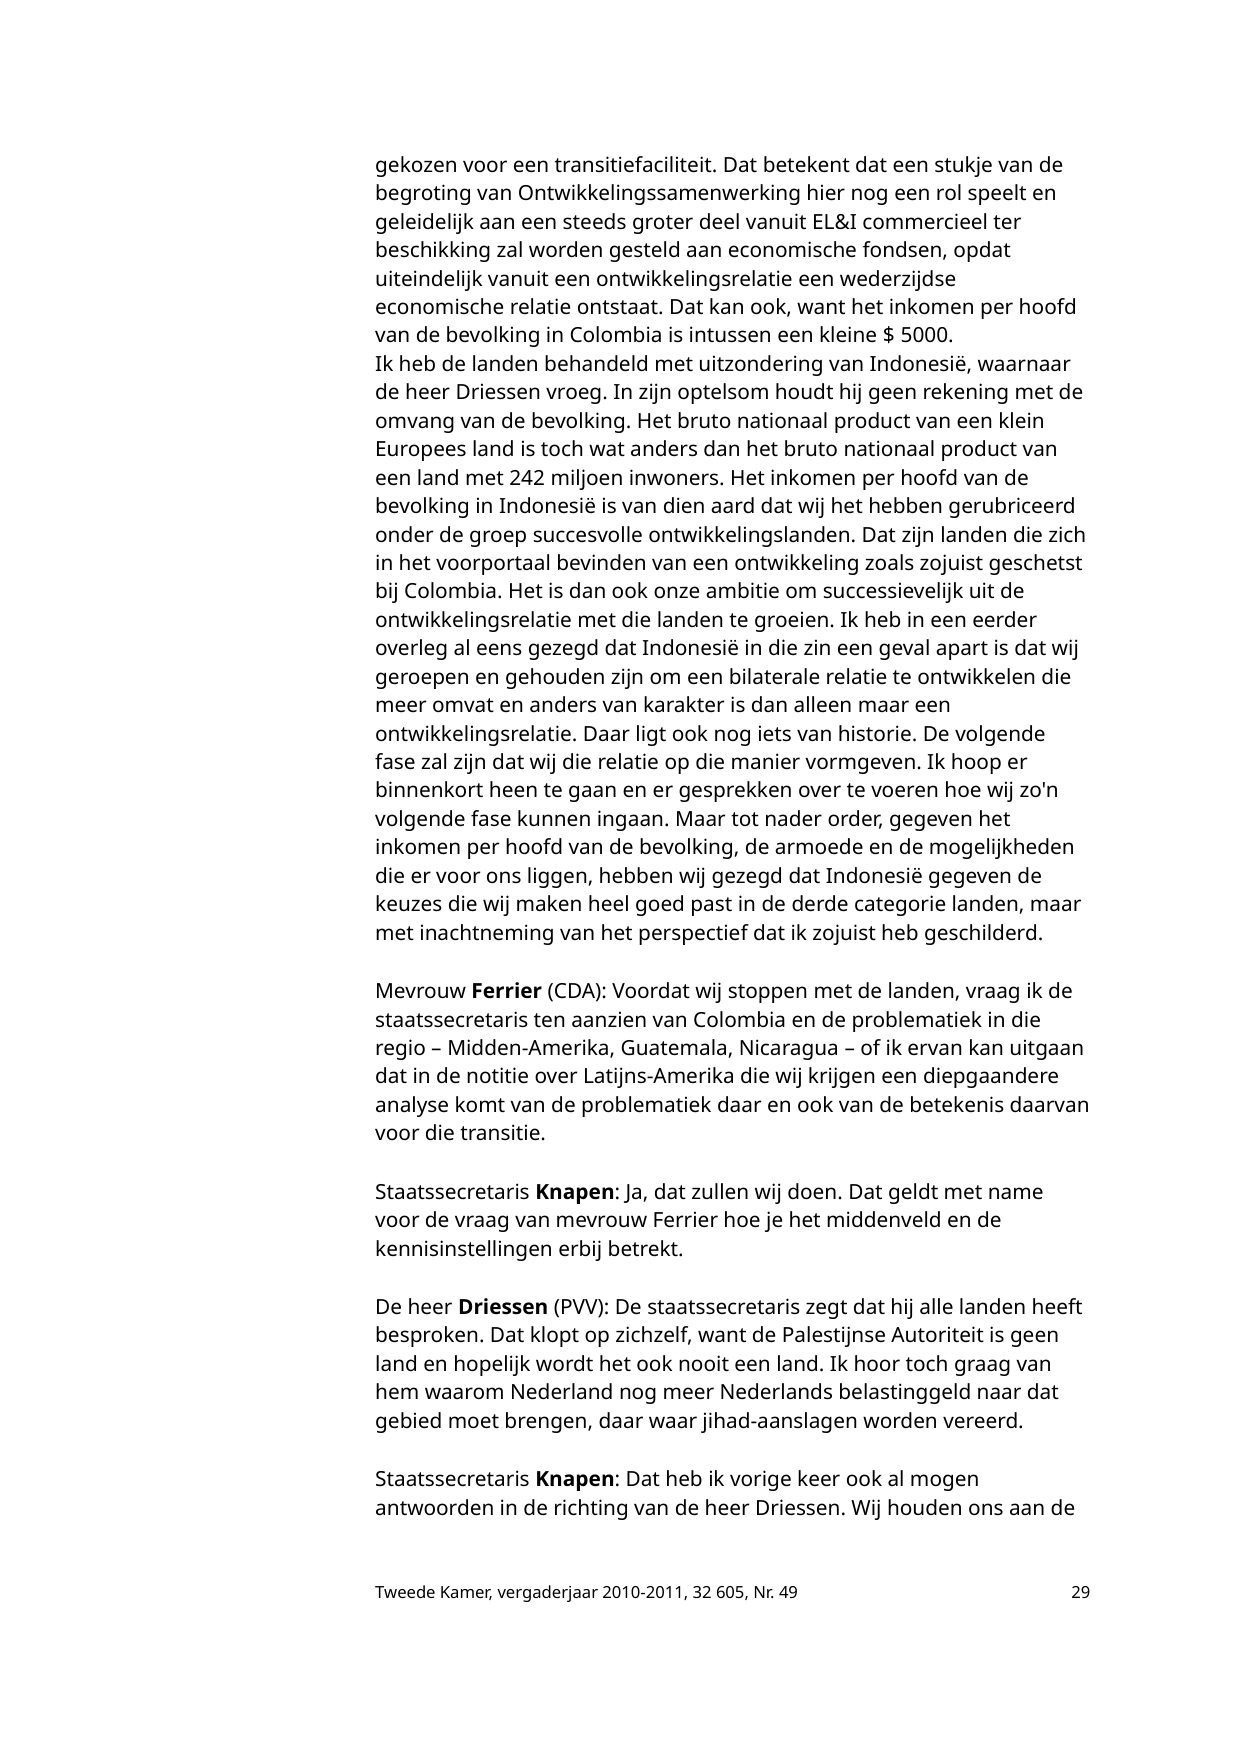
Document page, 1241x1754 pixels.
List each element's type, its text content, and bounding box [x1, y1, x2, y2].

text Staatssecretaris Knapen: Dat heb ik vorige keer ook al mogen antwoorden in de richting van de heer Driessen. Wij houden ons aan de [375, 1464, 1090, 1521]
text De heer Driessen (PVV): De staatssecretaris zegt dat hij alle landen heeft besproken. Dat klopt op zichzelf, want de Palestijnse Autoriteit is geen land en hopelijk wordt het ook nooit een land. Ik hoor toch graag van hem waarom Nederland nog meer Nederlands belastinggeld naar dat gebied moet brengen, daar waar jihad-aanslagen worden vereerd. [375, 1292, 1090, 1434]
text Mevrouw Ferrier (CDA): Voordat wij stoppen met de landen, vraag ik de staatssecretaris ten aanzien van Colombia en de problematiek in die regio – Midden-Amerika, Guatemala, Nicaragua – of ik ervan kan uitgaan dat in de notitie over Latijns-Amerika die wij krijgen een diepgaandere analyse komt van de problematiek daar en ook van de betekenis daarvan voor die transitie. [375, 976, 1090, 1147]
text Staatssecretaris Knapen: Ja, dat zullen wij doen. Dat geldt met name voor de vraag van mevrouw Ferrier hoe je het middenveld en de kennisinstellingen erbij betrekt. [375, 1177, 1090, 1262]
text gekozen voor een transitiefaciliteit. Dat betekent dat een stukje van de begroting van Ontwikkelingssamenwerking hier nog een rol speelt en geleidelijk aan een steeds groter deel vanuit EL&I commercieel ter beschikking zal worden gesteld aan economische fondsen, opdat uiteindelijk vanuit een ontwikkelingsrelatie een wederzijdse economische relatie ontstaat. Dat kan ook, want het inkomen per hoofd van de bevolking in Colombia is intussen een kleine $ 5000. [375, 150, 1090, 349]
text Ik heb de landen behandeld met uitzondering van Indonesië, waarnaar de heer Driessen vroeg. In zijn optelsom houdt hij geen rekening met de omvang van de bevolking. Het bruto nationaal product van een klein Europees land is toch wat anders dan het bruto nationaal product van een land met 242 miljoen inwoners. Het inkomen per hoofd van de bevolking in Indonesië is van dien aard dat wij het hebben gerubriceerd onder de groep succesvolle ontwikkelingslanden. Dat zijn landen die zich in het voorportaal bevinden van een ontwikkeling zoals zojuist geschetst bij Colombia. Het is dan ook onze ambitie om successievelijk uit de ontwikkelingsrelatie met die landen te groeien. Ik heb in een eerder overleg al eens gezegd dat Indonesië in die zin een geval apart is dat wij geroepen en gehouden zijn om een bilaterale relatie te ontwikkelen die meer omvat en anders van karakter is dan alleen maar een ontwikkelingsrelatie. Daar ligt ook nog iets van historie. De volgende fase zal zijn dat wij die relatie op die manier vormgeven. Ik hoop er binnenkort heen te gaan en er gesprekken over te voeren hoe wij zo'n volgende fase kunnen ingaan. Maar tot nader order, gegeven het inkomen per hoofd van de bevolking, de armoede en de mogelijkheden die er voor ons liggen, hebben wij gezegd dat Indonesië gegeven de keuzes die wij maken heel goed past in de derde categorie landen, maar met inachtneming van het perspectief dat ik zojuist heb geschilderd. [375, 349, 1090, 946]
